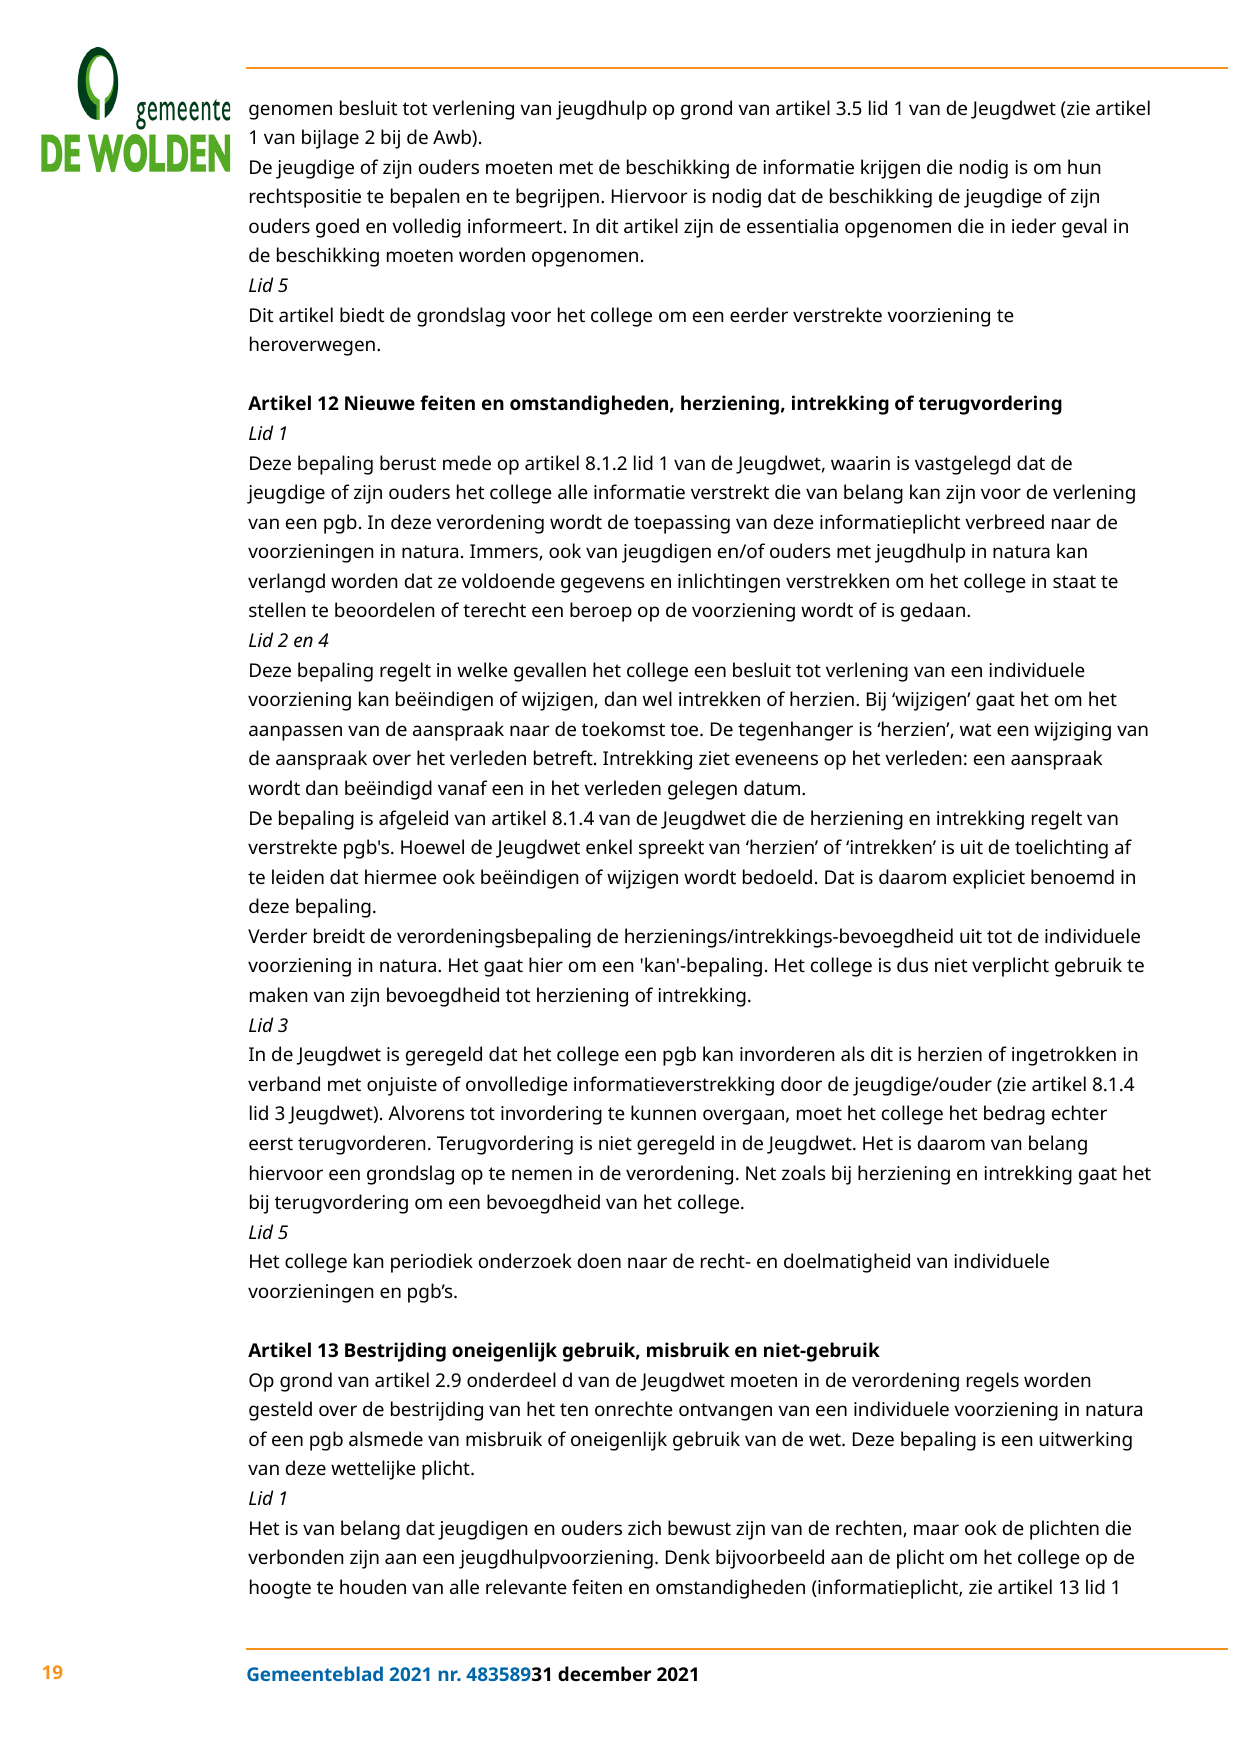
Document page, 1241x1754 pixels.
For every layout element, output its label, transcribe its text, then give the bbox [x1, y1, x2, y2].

text De bepaling is afgeleid van artikel 8.1.4 van de Jeugdwet die de herziening en intrekking regelt van verstrekte pgb's. Hoewel de Jeugdwet enkel spreekt van ‘herzien’ of ‘intrekken’ is uit de toelichting af te leiden dat hiermee ook beëindigen of wijzigen wordt bedoeld. Dat is daarom expliciet benoemd in deze bepaling. [248, 805, 1152, 919]
text Artikel 12 Nieuwe feiten en omstandigheden, herziening, intrekking of terugvordering [248, 391, 1152, 416]
text Lid 1 [248, 1485, 1152, 1511]
text De jeugdige of zijn ouders moeten met de beschikking de informatie krijgen die nodig is om hun rechtspositie te bepalen en te begrijpen. Hiervoor is nodig dat de beschikking de jeugdige of zijn ouders goed en volledig informeert. In dit artikel zijn de essentialia opgenomen die in ieder geval in de beschikking moeten worden opgenomen. [248, 154, 1152, 268]
text Het is van belang dat jeugdigen en ouders zich bewust zijn van de rechten, maar ook de plichten die verbonden zijn aan een jeugdhulpvoorziening. Denk bijvoorbeeld aan de plicht om het college op de hoogte te houden van alle relevante feiten en omstandigheden (informatieplicht, zie artikel 13 lid 1 [248, 1515, 1152, 1600]
text Op grond van artikel 2.9 onderdeel d van de Jeugdwet moeten in de verordening regels worden gesteld over de bestrijding van het ten onrechte ontvangen van een individuele voorziening in natura of een pgb alsmede van misbruik of oneigenlijk gebruik van de wet. Deze bepaling is een uitwerking van deze wettelijke plicht. [248, 1367, 1152, 1481]
text Lid 3 [248, 1012, 1152, 1038]
text Het college kan periodiek onderzoek doen naar de recht- en doelmatigheid van individuele voorzieningen en pgb’s. [248, 1248, 1152, 1304]
text Lid 5 [248, 272, 1152, 298]
text genomen besluit tot verlening van jeugdhulp op grond van artikel 3.5 lid 1 van de Jeugdwet (zie artikel 1 van bijlage 2 bij de Awb). [248, 95, 1152, 150]
text Deze bepaling regelt in welke gevallen het college een besluit tot verlening van een individuele voorziening kan beëindigen of wijzigen, dan wel intrekken of herzien. Bij ‘wijzigen’ gaat het om het aanpassen van de aanspraak naar de toekomst toe. De tegenhanger is ‘herzien’, wat een wijziging van de aanspraak over het verleden betreft. Intrekking ziet eveneens op het verleden: een aanspraak wordt dan beëindigd vanaf een in het verleden gelegen datum. [248, 657, 1152, 801]
text Artikel 13 Bestrijding oneigenlijk gebruik, misbruik en niet-gebruik [248, 1337, 1152, 1363]
text In de Jeugdwet is geregeld dat het college een pgb kan invorderen als dit is herzien of ingetrokken in verband met onjuiste of onvolledige informatieverstrekking door de jeugdige/ouder (zie artikel 8.1.4 lid 3 Jeugdwet). Alvorens tot invordering te kunnen overgaan, moet het college het bedrag echter eerst terugvorderen. Terugvordering is niet geregeld in de Jeugdwet. Het is daarom van belang hiervoor een grondslag op te nemen in de verordening. Net zoals bij herziening en intrekking gaat het bij terugvordering om een bevoegdheid van het college. [248, 1041, 1152, 1215]
text Dit artikel biedt de grondslag voor het college om een eerder verstrekte voorziening te heroverwegen. [248, 302, 1152, 357]
text Lid 5 [248, 1219, 1152, 1245]
text Deze bepaling berust mede op artikel 8.1.2 lid 1 van de Jeugdwet, waarin is vastgelegd dat de jeugdige of zijn ouders het college alle informatie verstrekt die van belang kan zijn voor de verlening van een pgb. In deze verordening wordt de toepassing van deze informatieplicht verbreed naar de voorzieningen in natura. Immers, ook van jeugdigen en/of ouders met jeugdhulp in natura kan verlangd worden dat ze voldoende gegevens en inlichtingen verstrekken om het college in staat te stellen te beoordelen of terecht een beroep op de voorziening wordt of is gedaan. [248, 450, 1152, 623]
text Lid 2 en 4 [248, 627, 1152, 653]
picture [41, 47, 231, 172]
text Lid 1 [248, 420, 1152, 446]
text Verder breidt de verordeningsbepaling de herzienings/intrekkings-bevoegdheid uit tot de individuele voorziening in natura. Het gaat hier om een 'kan'-bepaling. Het college is dus niet verplicht gebruik te maken van zijn bevoegdheid tot herziening of intrekking. [248, 923, 1152, 1008]
